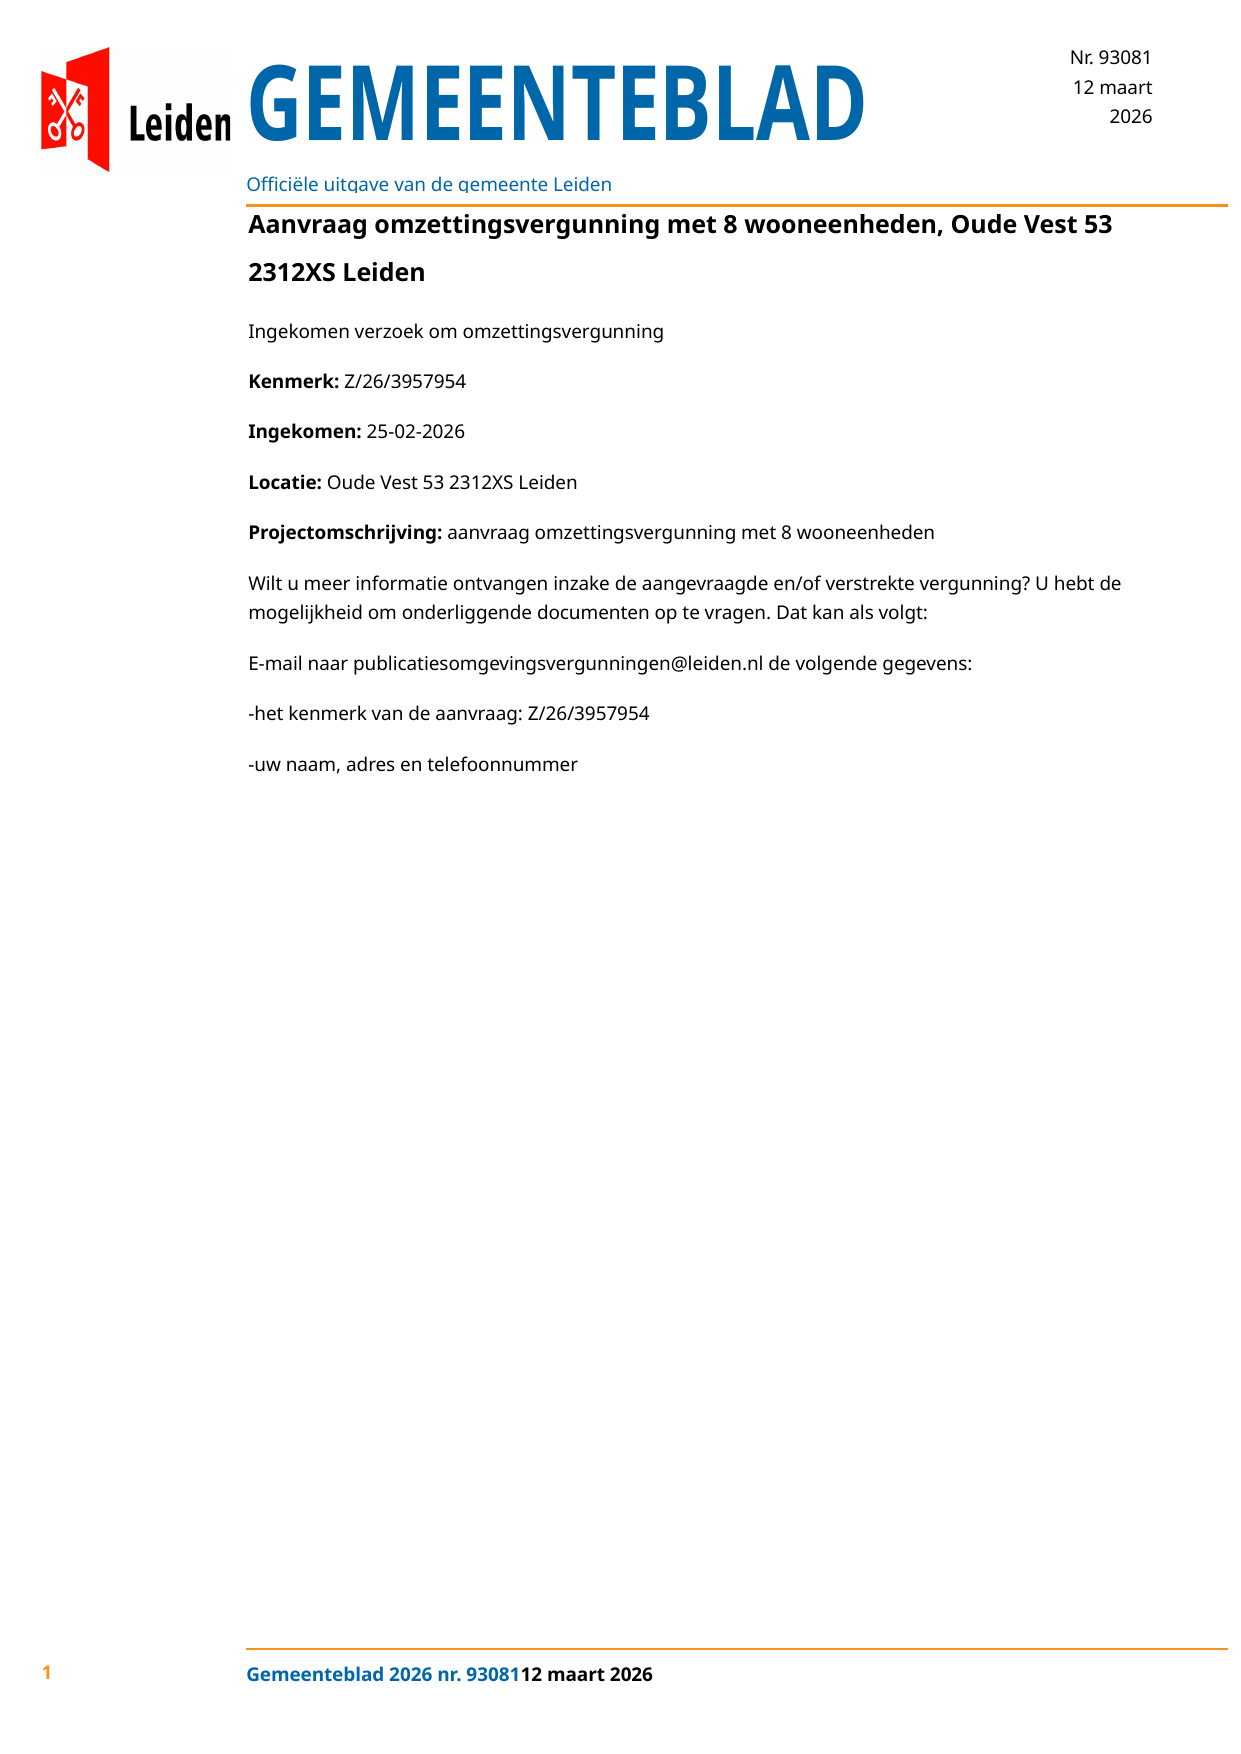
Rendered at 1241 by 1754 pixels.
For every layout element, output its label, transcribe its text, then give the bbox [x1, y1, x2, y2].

text Ingekomen verzoek om omzettingsvergunning [248, 318, 1152, 344]
text Wilt u meer informatie ontvangen inzake de aangevraagde en/of verstrekte vergunning? U hebt de mogelijkheid om onderliggende documenten op te vragen. Dat kan als volgt: [248, 570, 1152, 625]
text -uw naam, adres en telefoonnummer [248, 751, 1152, 777]
text Projectomschrijving: aanvraag omzettingsvergunning met 8 wooneenheden [248, 519, 1152, 545]
picture [41, 47, 231, 172]
text Locatie: Oude Vest 53 2312XS Leiden [248, 469, 1152, 495]
text Aanvraag omzettingsvergunning met 8 wooneenheden, Oude Vest 53 2312XS Leiden [248, 207, 1152, 288]
text E-mail naar publicatiesomgevingsvergunningen@leiden.nl de volgende gegevens: [248, 650, 1152, 676]
text Kenmerk: Z/26/3957954 [248, 368, 1152, 394]
text -het kenmerk van de aanvraag: Z/26/3957954 [248, 700, 1152, 726]
text Ingekomen: 25-02-2026 [248, 419, 1152, 444]
